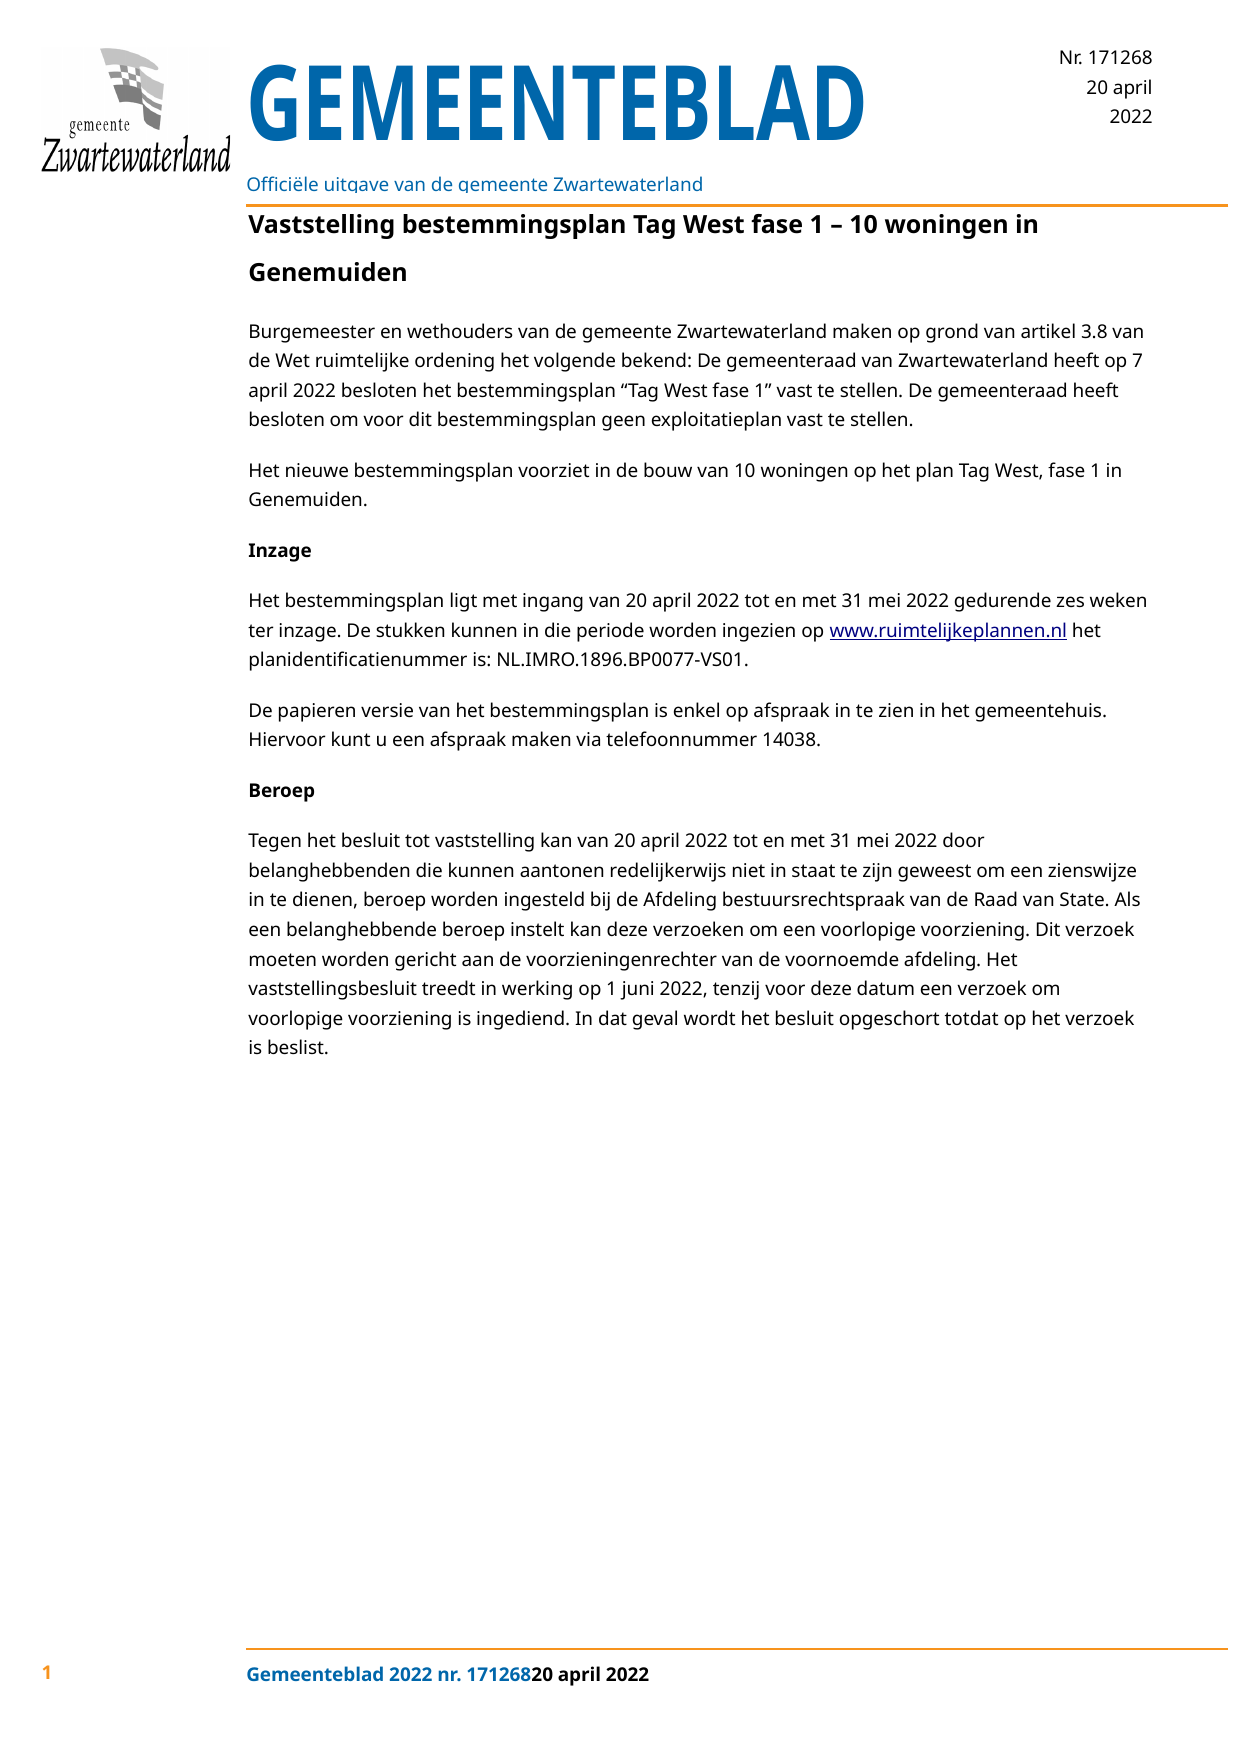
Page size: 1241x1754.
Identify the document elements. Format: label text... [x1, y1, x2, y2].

text Het bestemmingsplan ligt met ingang van 20 april 2022 tot en met 31 mei 2022 gedurende zes weken ter inzage. De stukken kunnen in die periode worden ingezien op www.ruimtelijkeplannen.nl het planidentificatienummer is: NL.IMRO.1896.BP0077-VS01. [248, 587, 1152, 672]
text De papieren versie van het bestemmingsplan is enkel op afspraak in te zien in het gemeentehuis. Hiervoor kunt u een afspraak maken via telefoonnummer 14038. [248, 697, 1152, 752]
text Inzage [248, 537, 1152, 563]
text Tegen het besluit tot vaststelling kan van 20 april 2022 tot en met 31 mei 2022 door belanghebbenden die kunnen aantonen redelijkerwijs niet in staat te zijn geweest om een zienswijze in te dienen, beroep worden ingesteld bij de Afdeling bestuursrechtspraak van de Raad van State. Als een belanghebbende beroep instelt kan deze verzoeken om een voorlopige voorziening. Dit verzoek moeten worden gericht aan de voorzieningenrechter van de voornoemde afdeling. Het vaststellingsbesluit treedt in werking op 1 juni 2022, tenzij voor deze datum een verzoek om voorlopige voorziening is ingediend. In dat geval wordt het besluit opgeschort totdat op het verzoek is beslist. [248, 827, 1152, 1060]
text Het nieuwe bestemmingsplan voorziet in de bouw van 10 woningen op het plan Tag West, fase 1 in Genemuiden. [248, 457, 1152, 512]
text Beroep [248, 777, 1152, 803]
picture [41, 47, 231, 172]
text Burgemeester en wethouders van de gemeente Zwartewaterland maken op grond van artikel 3.8 van de Wet ruimtelijke ordening het volgende bekend: De gemeenteraad van Zwartewaterland heeft op 7 april 2022 besloten het bestemmingsplan “Tag West fase 1” vast te stellen. De gemeenteraad heeft besloten om voor dit bestemmingsplan geen exploitatieplan vast te stellen. [248, 318, 1152, 432]
text Vaststelling bestemmingsplan Tag West fase 1 – 10 woningen in Genemuiden [248, 207, 1152, 288]
